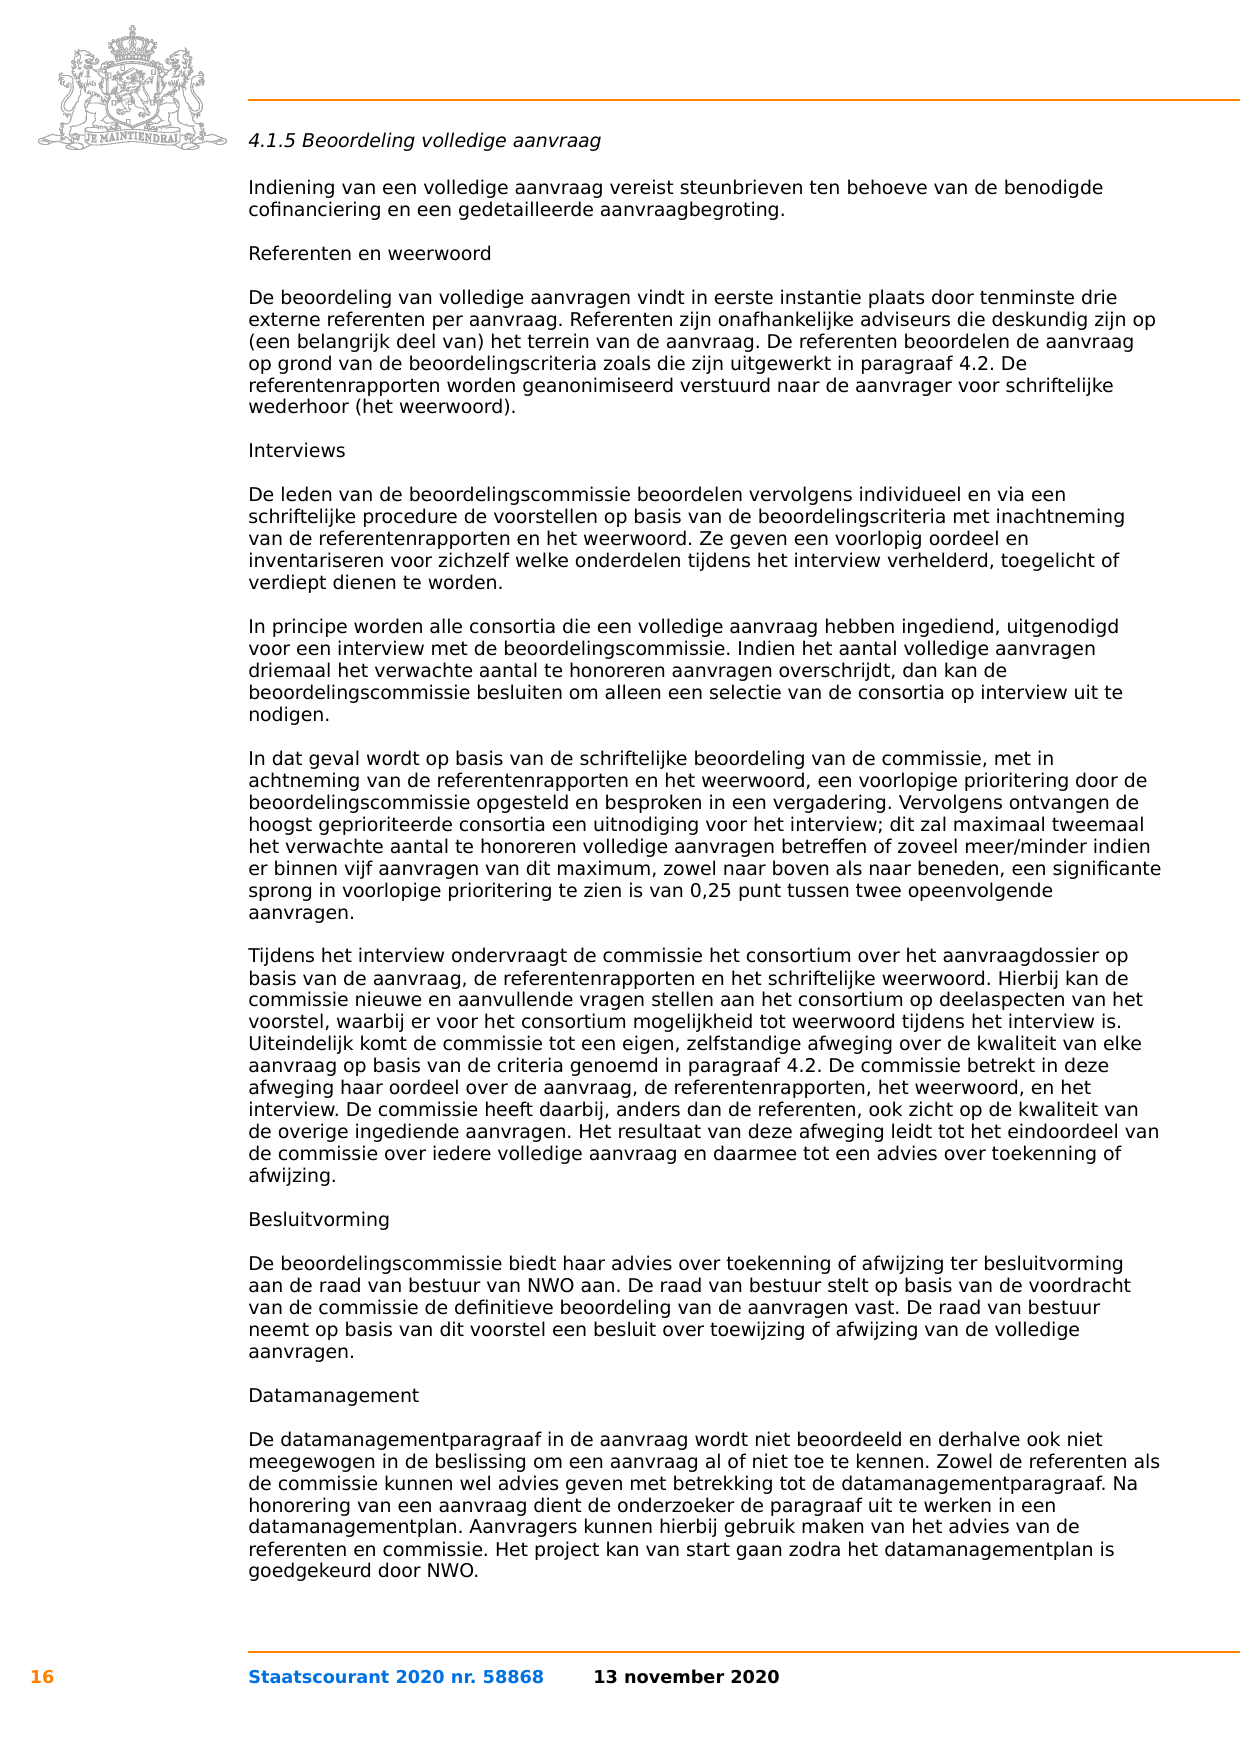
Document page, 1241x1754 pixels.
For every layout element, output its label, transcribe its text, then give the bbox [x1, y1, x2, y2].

subtitle Interviews [248, 440, 1163, 462]
text Indiening van een volledige aanvraag vereist steunbrieven ten behoeve van de benodigde cofinanciering en een gedetailleerde aanvraagbegroting. [248, 177, 1163, 221]
subtitle Datamanagement [248, 1385, 1163, 1407]
subtitle Referenten en weerwoord [248, 243, 1163, 265]
picture [38, 25, 227, 150]
text De datamanagementparagraaf in de aanvraag wordt niet beoordeeld en derhalve ook niet meegewogen in de beslissing om een aanvraag al of niet toe te kennen. Zowel de referenten als de commissie kunnen wel advies geven met betrekking tot de datamanagementparagraaf. Na honorering van een aanvraag dient de onderzoeker de paragraaf uit te werken in een datamanagementplan. Aanvragers kunnen hierbij gebruik maken van het advies van de referenten en commissie. Het project kan van start gaan zodra het datamanagementplan is goedgekeurd door NWO. [248, 1428, 1163, 1582]
text De beoordelingscommissie biedt haar advies over toekenning of afwijzing ter besluitvorming aan de raad van bestuur van NWO aan. De raad van bestuur stelt op basis van de voordracht van de commissie de definitieve beoordeling van de aanvragen vast. De raad van bestuur neemt op basis van dit voorstel een besluit over toewijzing of afwijzing van de volledige aanvragen. [248, 1253, 1163, 1363]
text De beoordeling van volledige aanvragen vindt in eerste instantie plaats door tenminste drie externe referenten per aanvraag. Referenten zijn onafhankelijke adviseurs die deskundig zijn op (een belangrijk deel van) het terrein van de aanvraag. De referenten beoordelen de aanvraag op grond van de beoordelingscriteria zoals die zijn uitgewerkt in paragraaf 4.2. De referentenrapporten worden geanonimiseerd verstuurd naar de aanvrager voor schriftelijke wederhoor (het weerwoord). [248, 287, 1163, 418]
subtitle Besluitvorming [248, 1209, 1163, 1231]
text In principe worden alle consortia die een volledige aanvraag hebben ingediend, uitgenodigd voor een interview met de beoordelingscommissie. Indien het aantal volledige aanvragen driemaal het verwachte aantal te honoreren aanvragen overschrijdt, dan kan de beoordelingscommissie besluiten om alleen een selectie van de consortia op interview uit te nodigen. [248, 616, 1163, 726]
text De leden van de beoordelingscommissie beoordelen vervolgens individueel en via een schriftelijke procedure de voorstellen op basis van de beoordelingscriteria met inachtneming van de referentenrapporten en het weerwoord. Ze geven een voorlopig oordeel en inventariseren voor zichzelf welke onderdelen tijdens het interview verhelderd, toegelicht of verdiept dienen te worden. [248, 484, 1163, 594]
text In dat geval wordt op basis van de schriftelijke beoordeling van de commissie, met in achtneming van de referentenrapporten en het weerwoord, een voorlopige prioritering door de beoordelingscommissie opgesteld en besproken in een vergadering. Vervolgens ontvangen de hoogst geprioriteerde consortia een uitnodiging voor het interview; dit zal maximaal tweemaal het verwachte aantal te honoreren volledige aanvragen betreffen of zoveel meer/minder indien er binnen vijf aanvragen van dit maximum, zowel naar boven als naar beneden, een significante sprong in voorlopige prioritering te zien is van 0,25 punt tussen twee opeenvolgende aanvragen. [248, 748, 1163, 923]
subtitle 4.1.5 Beoordeling volledige aanvraag [248, 130, 1163, 152]
text Tijdens het interview ondervraagt de commissie het consortium over het aanvraagdossier op basis van de aanvraag, de referentenrapporten en het schriftelijke weerwoord. Hierbij kan de commissie nieuwe en aanvullende vragen stellen aan het consortium op deelaspecten van het voorstel, waarbij er voor het consortium mogelijkheid tot weerwoord tijdens het interview is. Uiteindelijk komt de commissie tot een eigen, zelfstandige afweging over de kwaliteit van elke aanvraag op basis van de criteria genoemd in paragraaf 4.2. De commissie betrekt in deze afweging haar oordeel over de aanvraag, de referentenrapporten, het weerwoord, en het interview. De commissie heeft daarbij, anders dan de referenten, ook zicht op de kwaliteit van de overige ingediende aanvragen. Het resultaat van deze afweging leidt tot het eindoordeel van de commissie over iedere volledige aanvraag en daarmee tot een advies over toekenning of afwijzing. [248, 945, 1163, 1187]
